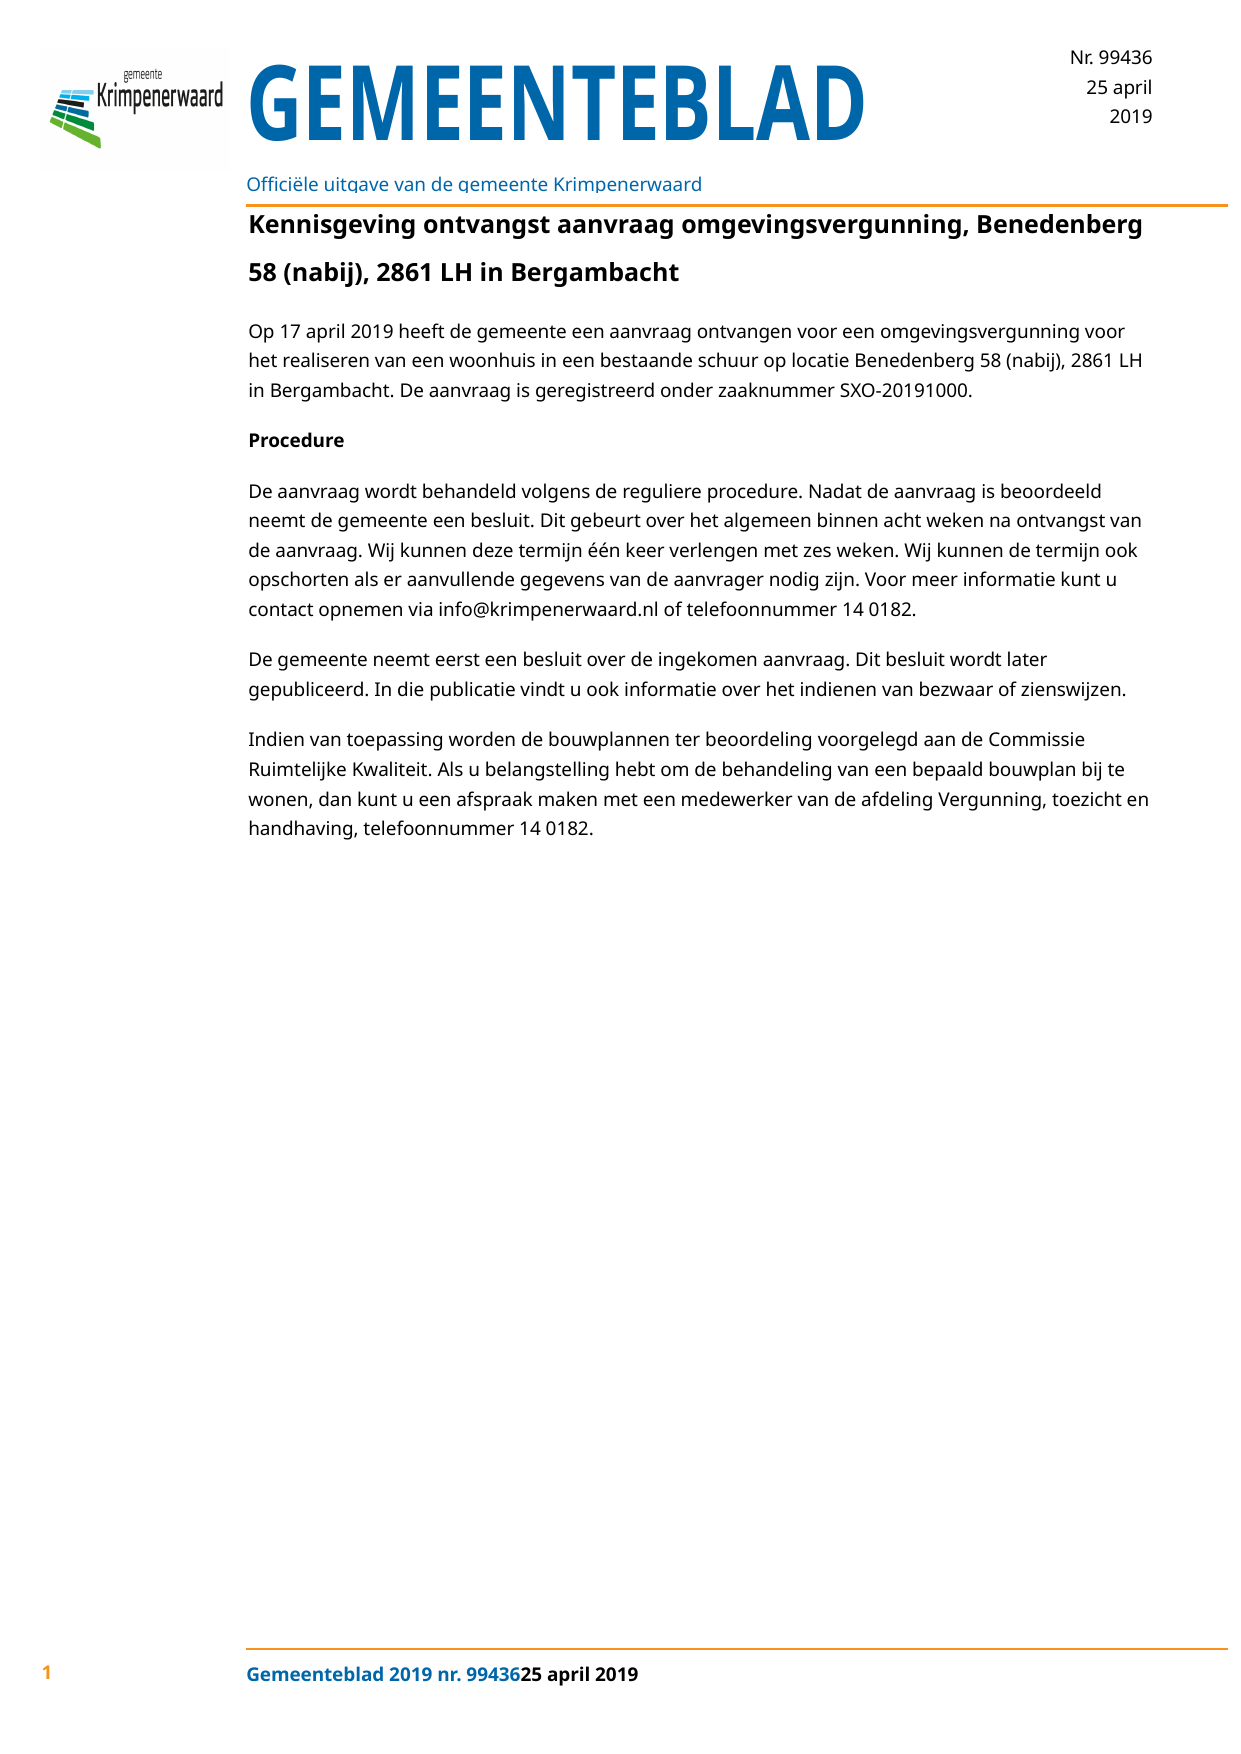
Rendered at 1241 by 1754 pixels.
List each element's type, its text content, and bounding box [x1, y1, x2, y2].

text Op 17 april 2019 heeft de gemeente een aanvraag ontvangen voor een omgevingsvergunning voor het realiseren van een woonhuis in een bestaande schuur op locatie Benedenberg 58 (nabij), 2861 LH in Bergambacht. De aanvraag is geregistreerd onder zaaknummer SXO-20191000. [248, 318, 1152, 403]
text Kennisgeving ontvangst aanvraag omgevingsvergunning, Benedenberg 58 (nabij), 2861 LH in Bergambacht [248, 207, 1152, 288]
text De gemeente neemt eerst een besluit over de ingekomen aanvraag. Dit besluit wordt later gepubliceerd. In die publicatie vindt u ook informatie over het indienen van bezwaar of zienswijzen. [248, 647, 1152, 702]
text De aanvraag wordt behandeld volgens de reguliere procedure. Nadat de aanvraag is beoordeeld neemt de gemeente een besluit. Dit gebeurt over het algemeen binnen acht weken na ontvangst van de aanvraag. Wij kunnen deze termijn één keer verlengen met zes weken. Wij kunnen de termijn ook opschorten als er aanvullende gegevens van de aanvrager nodig zijn. Voor meer informatie kunt u contact opnemen via info@krimpenerwaard.nl of telefoonnummer 14 0182. [248, 478, 1152, 622]
text Procedure [248, 427, 1152, 453]
picture [41, 47, 231, 172]
text Indien van toepassing worden de bouwplannen ter beoordeling voorgelegd aan de Commissie Ruimtelijke Kwaliteit. Als u belangstelling hebt om de behandeling van een bepaald bouwplan bij te wonen, dan kunt u een afspraak maken met een medewerker van de afdeling Vergunning, toezicht en handhaving, telefoonnummer 14 0182. [248, 727, 1152, 841]
